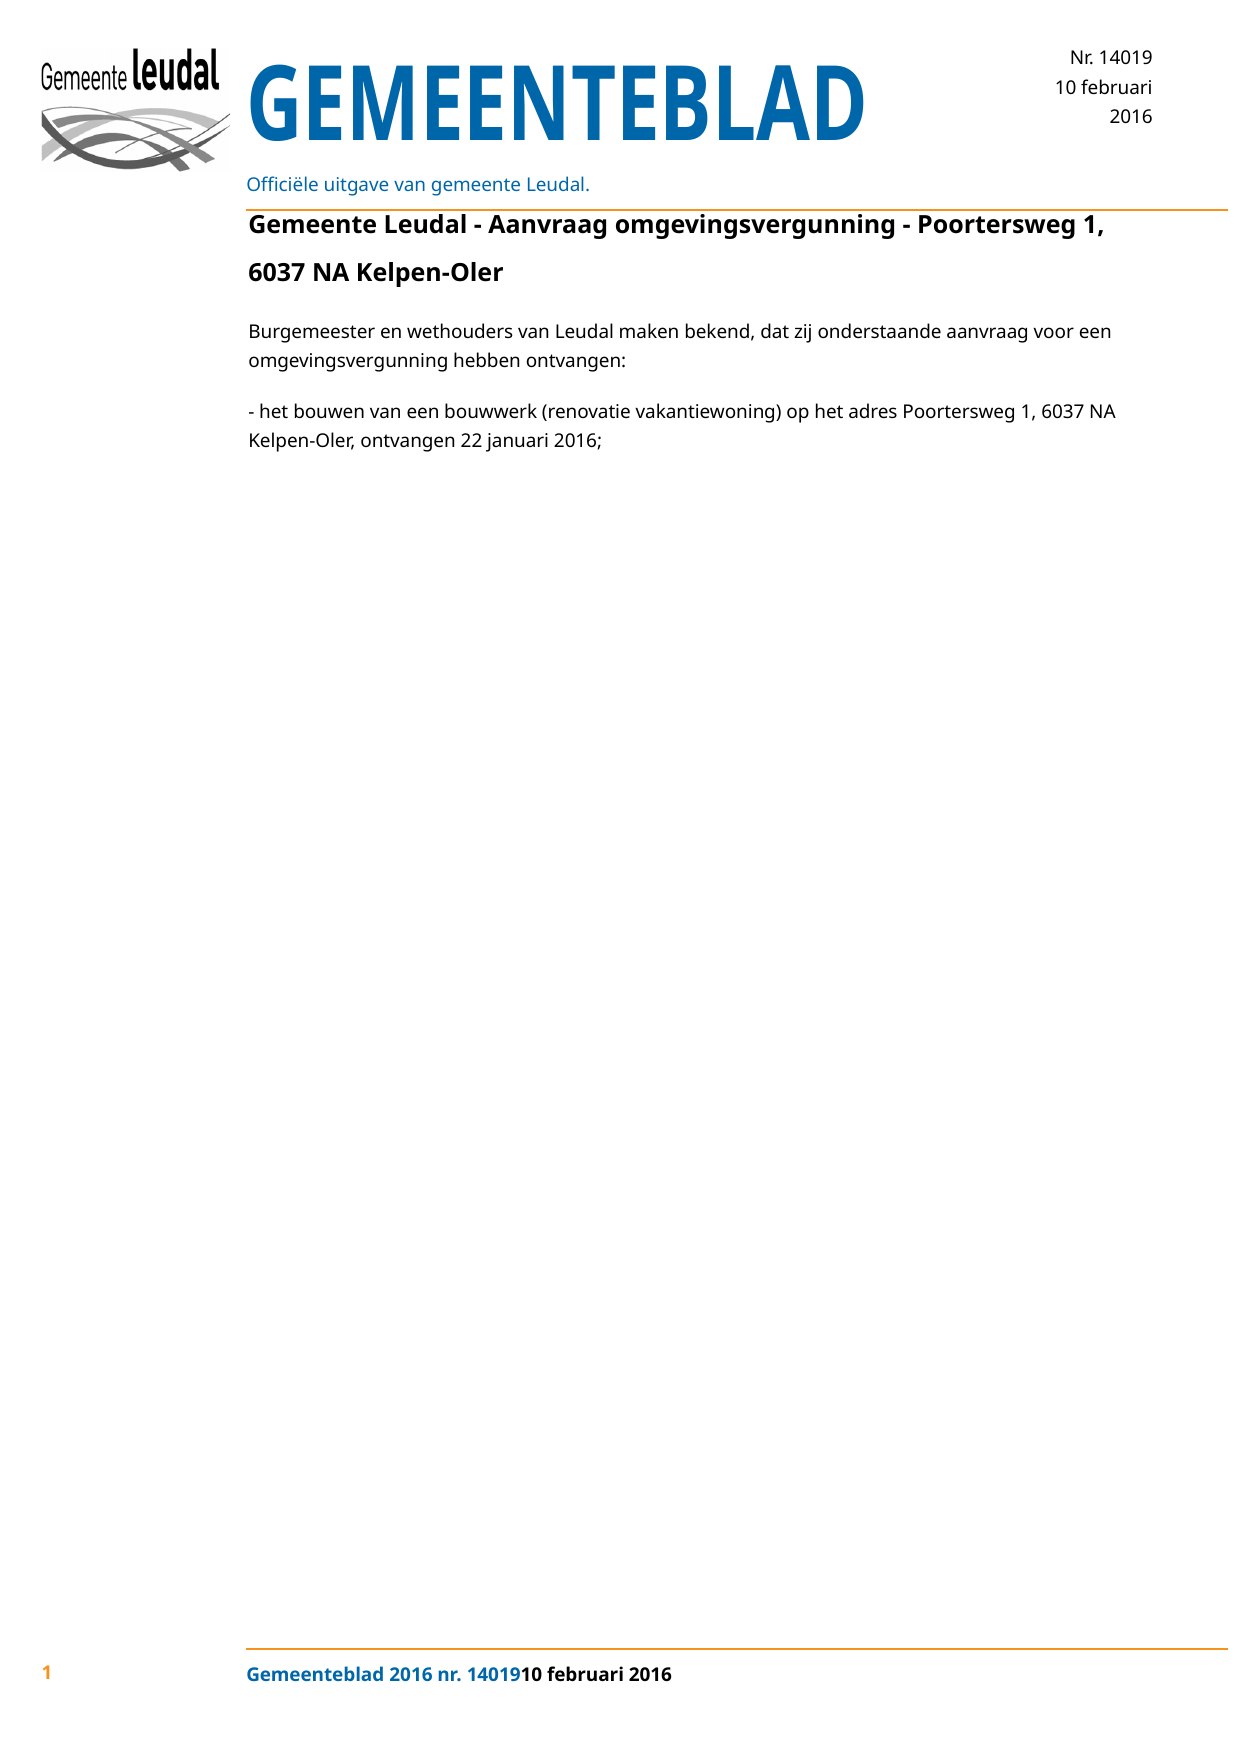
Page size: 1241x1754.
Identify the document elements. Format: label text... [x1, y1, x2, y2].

picture [41, 47, 231, 172]
text Burgemeester en wethouders van Leudal maken bekend, dat zij onderstaande aanvraag voor een omgevingsvergunning hebben ontvangen: [248, 318, 1152, 373]
text - het bouwen van een bouwwerk (renovatie vakantiewoning) op het adres Poortersweg 1, 6037 NA Kelpen-Oler, ontvangen 22 januari 2016; [248, 398, 1152, 453]
text Gemeente Leudal - Aanvraag omgevingsvergunning - Poortersweg 1, 6037 NA Kelpen-Oler [248, 211, 1152, 288]
